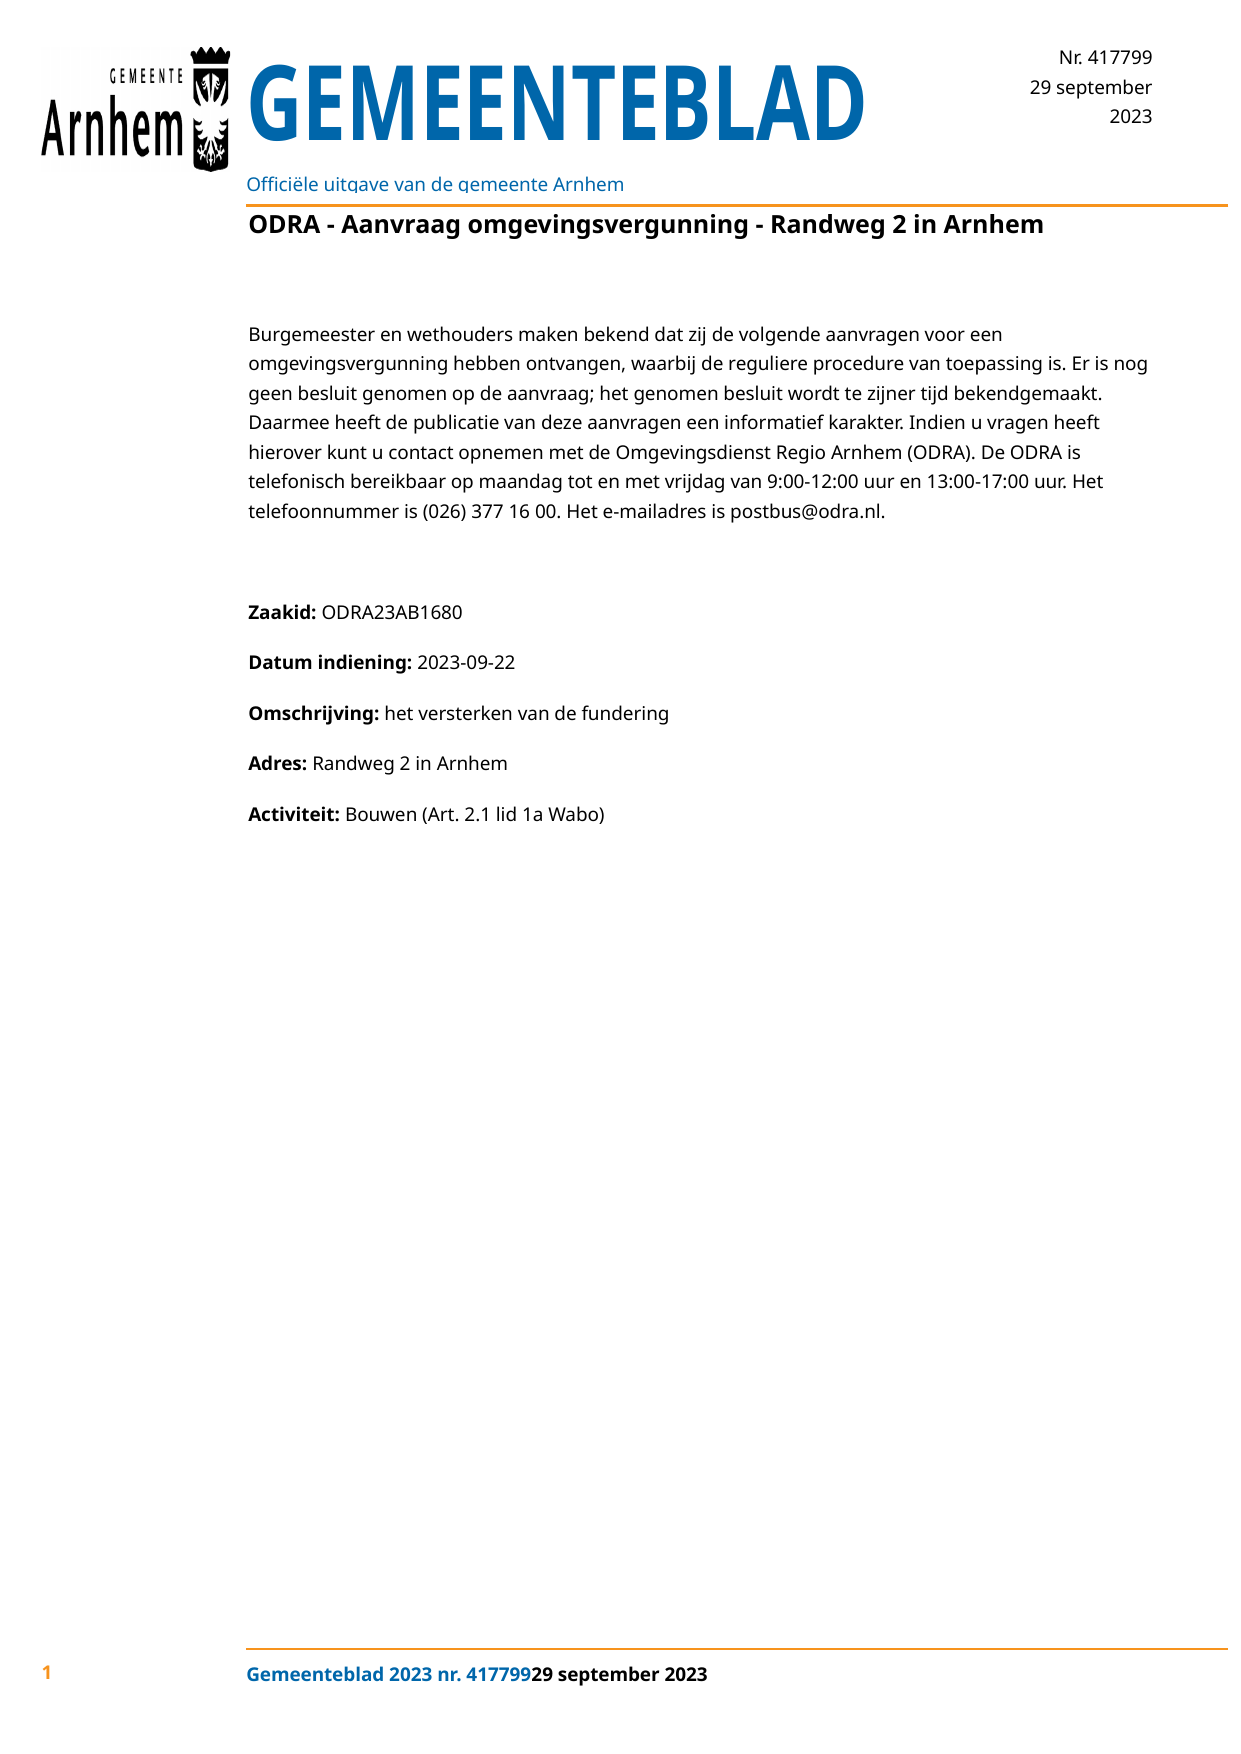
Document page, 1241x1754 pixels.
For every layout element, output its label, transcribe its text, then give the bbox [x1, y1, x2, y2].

text ODRA - Aanvraag omgevingsvergunning - Randweg 2 in Arnhem [248, 207, 1152, 241]
text Adres: Randweg 2 in Arnhem [248, 750, 1152, 776]
text Burgemeester en wethouders maken bekend dat zij de volgende aanvragen voor een omgevingsvergunning hebben ontvangen, waarbij de reguliere procedure van toepassing is. Er is nog geen besluit genomen op de aanvraag; het genomen besluit wordt te zijner tijd bekendgemaakt. Daarmee heeft de publicatie van deze aanvragen een informatief karakter. Indien u vragen heeft hierover kunt u contact opnemen met de Omgevingsdienst Regio Arnhem (ODRA). De ODRA is telefonisch bereikbaar op maandag tot en met vrijdag van 9:00-12:00 uur en 13:00-17:00 uur. Het telefoonnummer is (026) 377 16 00. Het e-mailadres is postbus@odra.nl. [248, 321, 1152, 524]
text Zaakid: ODRA23AB1680 [248, 599, 1152, 625]
picture [41, 47, 231, 172]
text Omschrijving: het versterken van de fundering [248, 700, 1152, 726]
text Datum indiening: 2023-09-22 [248, 649, 1152, 675]
text Activiteit: Bouwen (Art. 2.1 lid 1a Wabo) [248, 801, 1152, 826]
